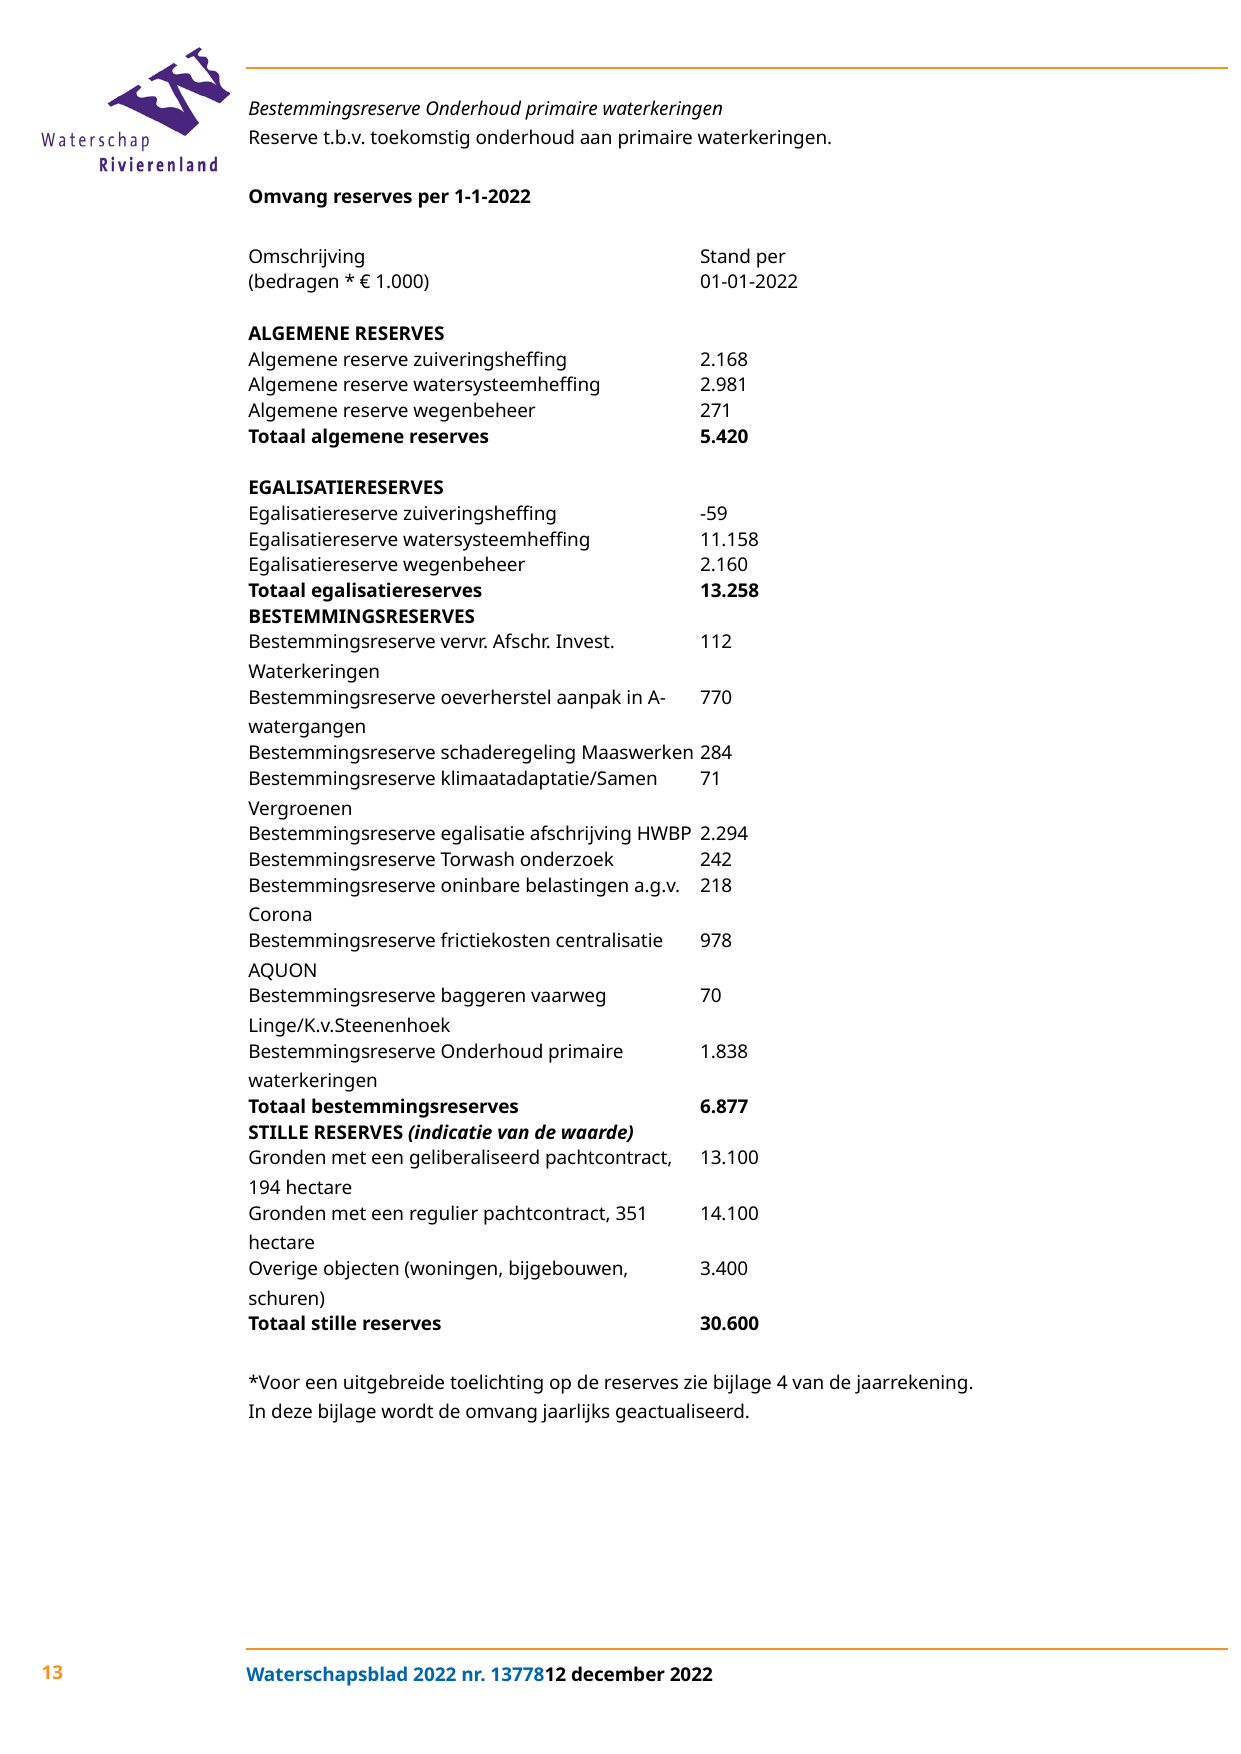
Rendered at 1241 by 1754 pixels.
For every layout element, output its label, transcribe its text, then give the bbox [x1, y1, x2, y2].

table_cell 01-01-2022 [700, 269, 1152, 294]
table_cell [700, 474, 1152, 500]
table_cell Gronden met een regulier pachtcontract, 351 hectare [248, 1200, 700, 1255]
table_cell 218 [700, 872, 1152, 927]
table_cell Bestemmingsreserve vervr. Afschr. Invest. Waterkeringen [248, 629, 700, 684]
table_cell Egalisatiereserve zuiveringsheffing [248, 500, 700, 526]
table_cell 14.100 [700, 1200, 1152, 1255]
table_cell Bestemmingsreserve oninbare belastingen a.g.v. Corona [248, 872, 700, 927]
table_cell 978 [700, 927, 1152, 982]
table_cell 30.600 [700, 1311, 1152, 1336]
table_cell Algemene reserve wegenbeheer [248, 397, 700, 423]
table_cell Algemene reserve zuiveringsheffing [248, 346, 700, 371]
table_cell 2.168 [700, 346, 1152, 371]
table_cell [248, 449, 700, 474]
table_cell STILLE RESERVES (indicatie van de waarde) [248, 1119, 700, 1144]
table_cell Totaal stille reserves [248, 1311, 700, 1336]
table_header Omschrijving [248, 243, 700, 268]
table_cell [700, 320, 1152, 346]
table_cell Totaal bestemmingsreserves [248, 1093, 700, 1119]
table_cell Overige objecten (woningen, bijgebouwen, schuren) [248, 1255, 700, 1311]
table_cell Gronden met een geliberaliseerd pachtcontract, 194 hectare [248, 1145, 700, 1200]
table_cell [700, 294, 1152, 320]
table_cell 71 [700, 765, 1152, 820]
table_cell Bestemmingsreserve klimaatadaptatie/Samen Vergroenen [248, 765, 700, 820]
table_cell Bestemmingsreserve Onderhoud primaire waterkeringen [248, 1038, 700, 1093]
table_cell 242 [700, 846, 1152, 872]
table_cell 1.838 [700, 1038, 1152, 1093]
table_cell Totaal egalisatiereserves [248, 577, 700, 603]
table_cell 2.160 [700, 552, 1152, 577]
table_cell -59 [700, 500, 1152, 526]
table_cell [700, 449, 1152, 474]
table_cell [248, 294, 700, 320]
table_cell EGALISATIERESERVES [248, 474, 700, 500]
table_cell ALGEMENE RESERVES [248, 320, 700, 346]
table_cell Bestemmingsreserve oeverherstel aanpak in A-watergangen [248, 684, 700, 739]
text Reserve t.b.v. toekomstig onderhoud aan primaire waterkeringen. [248, 124, 1152, 150]
table_cell 271 [700, 397, 1152, 423]
table_cell Bestemmingsreserve egalisatie afschrijving HWBP [248, 820, 700, 846]
table_cell Bestemmingsreserve frictiekosten centralisatie AQUON [248, 927, 700, 982]
table_cell 770 [700, 684, 1152, 739]
text *Voor een uitgebreide toelichting op de reserves zie bijlage 4 van de jaarrekening. [248, 1369, 1152, 1395]
table_cell Algemene reserve watersysteemheffing [248, 371, 700, 397]
table_cell 70 [700, 983, 1152, 1038]
table_cell 284 [700, 739, 1152, 765]
table_cell 112 [700, 629, 1152, 684]
table_cell Bestemmingsreserve baggeren vaarweg Linge/K.v.Steenenhoek [248, 983, 700, 1038]
table_cell 11.158 [700, 526, 1152, 552]
table_cell [700, 1119, 1152, 1144]
table_cell Egalisatiereserve wegenbeheer [248, 552, 700, 577]
text Bestemmingsreserve Onderhoud primaire waterkeringen [248, 95, 1152, 121]
picture [41, 47, 231, 172]
table_cell (bedragen * € 1.000) [248, 269, 700, 294]
text Omvang reserves per 1-1-2022 [248, 183, 1152, 209]
table_cell 2.981 [700, 371, 1152, 397]
table_cell [700, 603, 1152, 629]
table_cell 13.258 [700, 577, 1152, 603]
table_cell 2.294 [700, 820, 1152, 846]
table_cell 6.877 [700, 1093, 1152, 1119]
table_cell 5.420 [700, 423, 1152, 449]
table_cell 3.400 [700, 1255, 1152, 1311]
table_cell Bestemmingsreserve schaderegeling Maaswerken [248, 739, 700, 765]
text In deze bijlage wordt de omvang jaarlijks geactualiseerd. [248, 1399, 1152, 1424]
table_cell 13.100 [700, 1145, 1152, 1200]
table_cell BESTEMMINGSRESERVES [248, 603, 700, 629]
table_cell Bestemmingsreserve Torwash onderzoek [248, 846, 700, 872]
table_cell Egalisatiereserve watersysteemheffing [248, 526, 700, 552]
table_cell Totaal algemene reserves [248, 423, 700, 449]
table_header Stand per [700, 243, 1152, 268]
